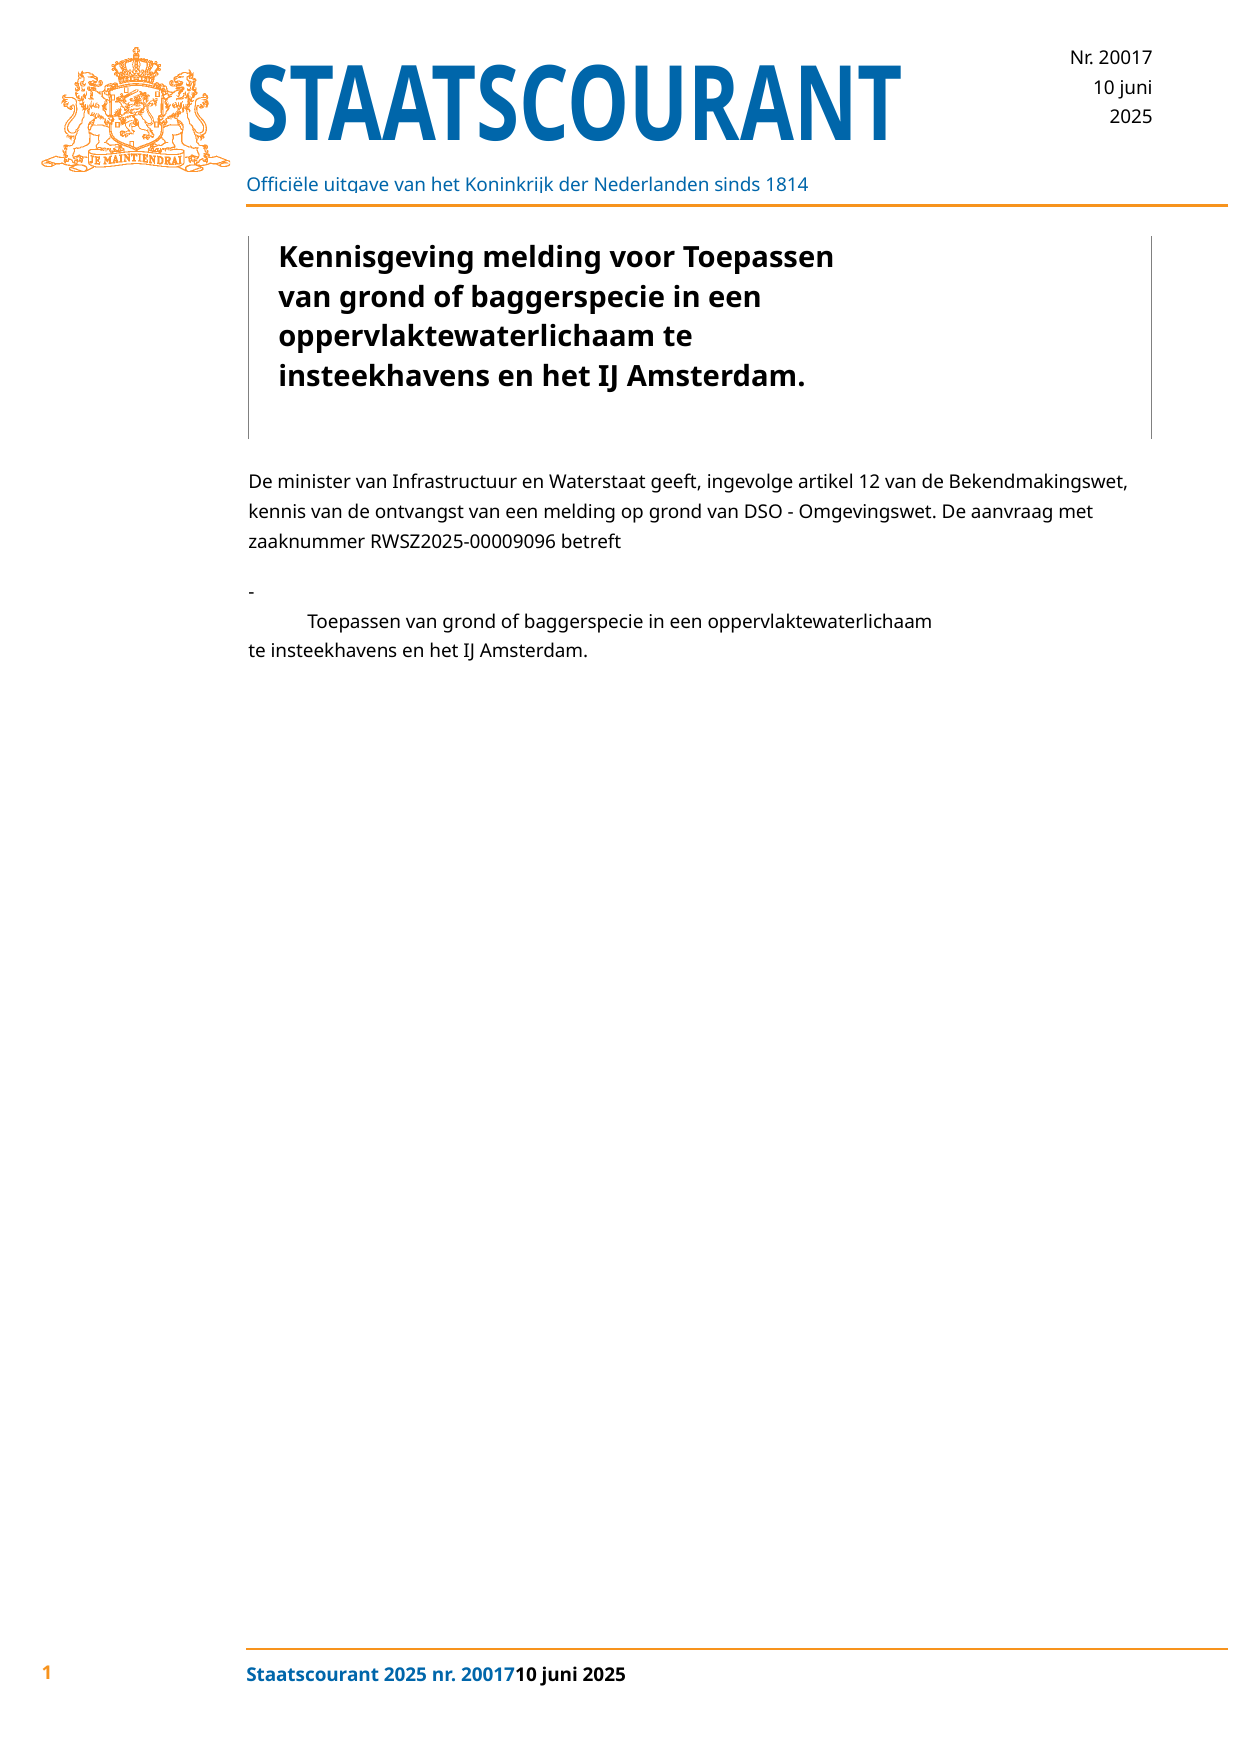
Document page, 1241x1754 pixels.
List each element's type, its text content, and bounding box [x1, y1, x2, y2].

table_header [1090, 236, 1151, 413]
text te insteekhavens en het IJ Amsterdam. [248, 637, 1152, 663]
picture [41, 47, 231, 172]
picture [912, 236, 1090, 414]
table_header Kennisgeving melding voor Toepassen van grond of baggerspecie in een oppervlaktewaterlichaam te insteekhavens en het IJ Amsterdam. [249, 236, 850, 439]
list Toepassen van grond of baggerspecie in een oppervlaktewaterlichaam [248, 608, 1152, 633]
table_header [850, 236, 912, 413]
text De minister van Infrastructuur en Waterstaat geeft, ingevolge artikel 12 van de Bekendmakingswet, kennis van de ontvangst van een melding op grond van DSO - Omgevingswet. De aanvraag met zaaknummer RWSZ2025-00009096 betreft [248, 469, 1152, 553]
table_header [850, 414, 1151, 439]
